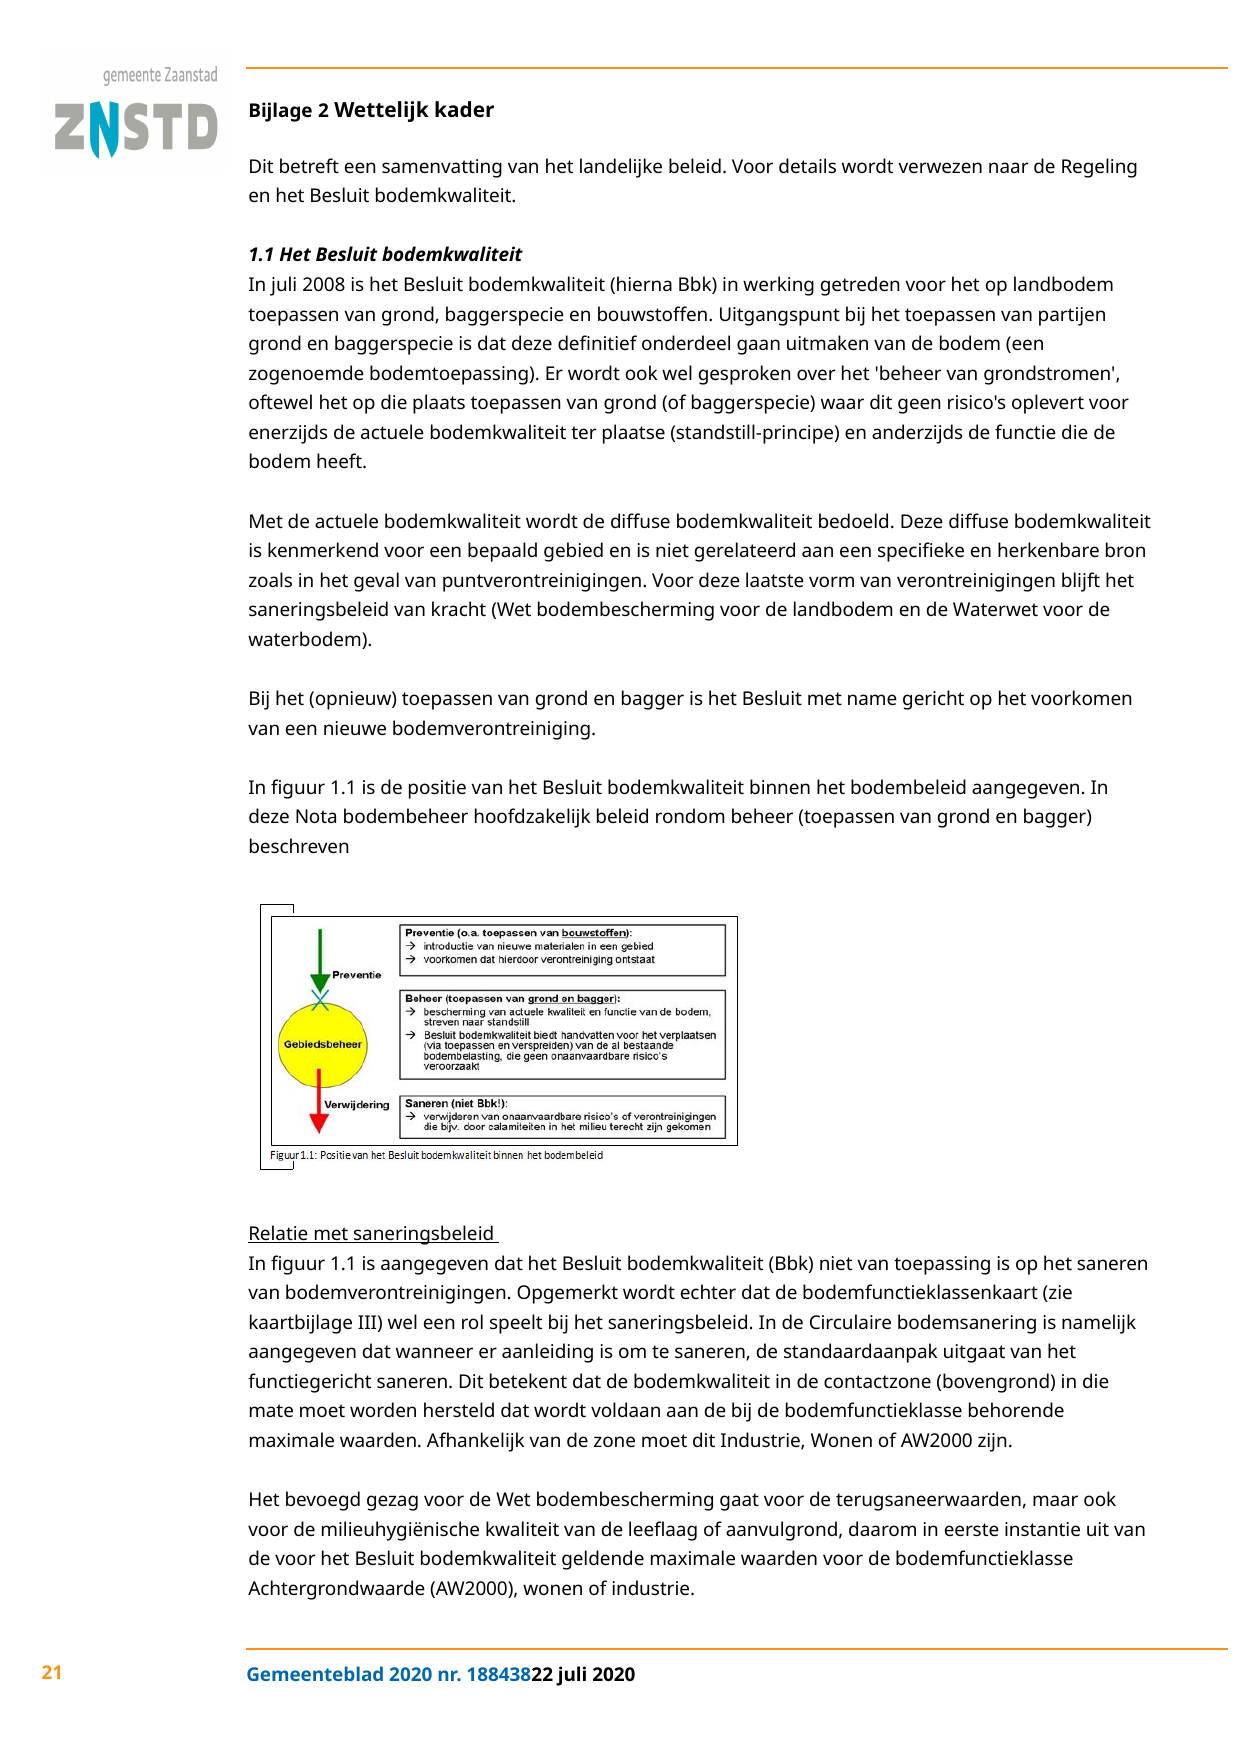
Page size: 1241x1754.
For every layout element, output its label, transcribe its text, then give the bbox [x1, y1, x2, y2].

text In figuur 1.1 is de positie van het Besluit bodemkwaliteit binnen het bodembeleid aangegeven. In deze Nota bodembeheer hoofdzakelijk beleid rondom beheer (toepassen van grond en bagger) beschreven [248, 774, 1152, 859]
text Relatie met saneringsbeleid [248, 1220, 1152, 1246]
text Bij het (opnieuw) toepassen van grond en bagger is het Besluit met name gericht op het voorkomen van een nieuwe bodemverontreiniging. [248, 685, 1152, 741]
text In juli 2008 is het Besluit bodemkwaliteit (hierna Bbk) in werking getreden voor het op landbodem toepassen van grond, baggerspecie en bouwstoffen. Uitgangspunt bij het toepassen van partijen grond en baggerspecie is dat deze definitief onderdeel gaan uitmaken van de bodem (een zogenoemde bodemtoepassing). Er wordt ook wel gesproken over het 'beheer van grondstromen', oftewel het op die plaats toepassen van grond (of baggerspecie) waar dit geen risico's oplevert voor enerzijds de actuele bodemkwaliteit ter plaatse (standstill-principe) en anderzijds de functie die de bodem heeft. [248, 271, 1152, 474]
text Dit betreft een samenvatting van het landelijke beleid. Voor details wordt verwezen naar de Regeling en het Besluit bodemkwaliteit. [248, 153, 1152, 208]
picture [268, 913, 742, 1161]
picture [41, 47, 231, 172]
text Bijlage 2 Wettelijk kader [248, 95, 1152, 123]
text Het bevoegd gezag voor de Wet bodembescherming gaat voor de terugsaneerwaarden, maar ook voor de milieuhygiënische kwaliteit van de leeflaag of aanvulgrond, daarom in eerste instantie uit van de voor het Besluit bodemkwaliteit geldende maximale waarden voor de bodemfunctieklasse Achtergrondwaarde (AW2000), wonen of industrie. [248, 1486, 1152, 1601]
text Met de actuele bodemkwaliteit wordt de diffuse bodemkwaliteit bedoeld. Deze diffuse bodemkwaliteit is kenmerkend voor een bepaald gebied en is niet gerelateerd aan een specifieke en herkenbare bron zoals in het geval van puntverontreinigingen. Voor deze laatste vorm van verontreinigingen blijft het saneringsbeleid van kracht (Wet bodembescherming voor de landbodem en de Waterwet voor de waterbodem). [248, 508, 1152, 652]
text In figuur 1.1 is aangegeven dat het Besluit bodemkwaliteit (Bbk) niet van toepassing is op het saneren van bodemverontreinigingen. Opgemerkt wordt echter dat de bodemfunctieklassenkaart (zie kaartbijlage III) wel een rol speelt bij het saneringsbeleid. In de Circulaire bodemsanering is namelijk aangegeven dat wanneer er aanleiding is om te saneren, de standaardaanpak uitgaat van het functiegericht saneren. Dit betekent dat de bodemkwaliteit in de contactzone (bovengrond) in die mate moet worden hersteld dat wordt voldaan aan de bij de bodemfunctieklasse behorende maximale waarden. Afhankelijk van de zone moet dit Industrie, Wonen of AW2000 zijn. [248, 1250, 1152, 1453]
text 1.1 Het Besluit bodemkwaliteit [248, 242, 1152, 267]
